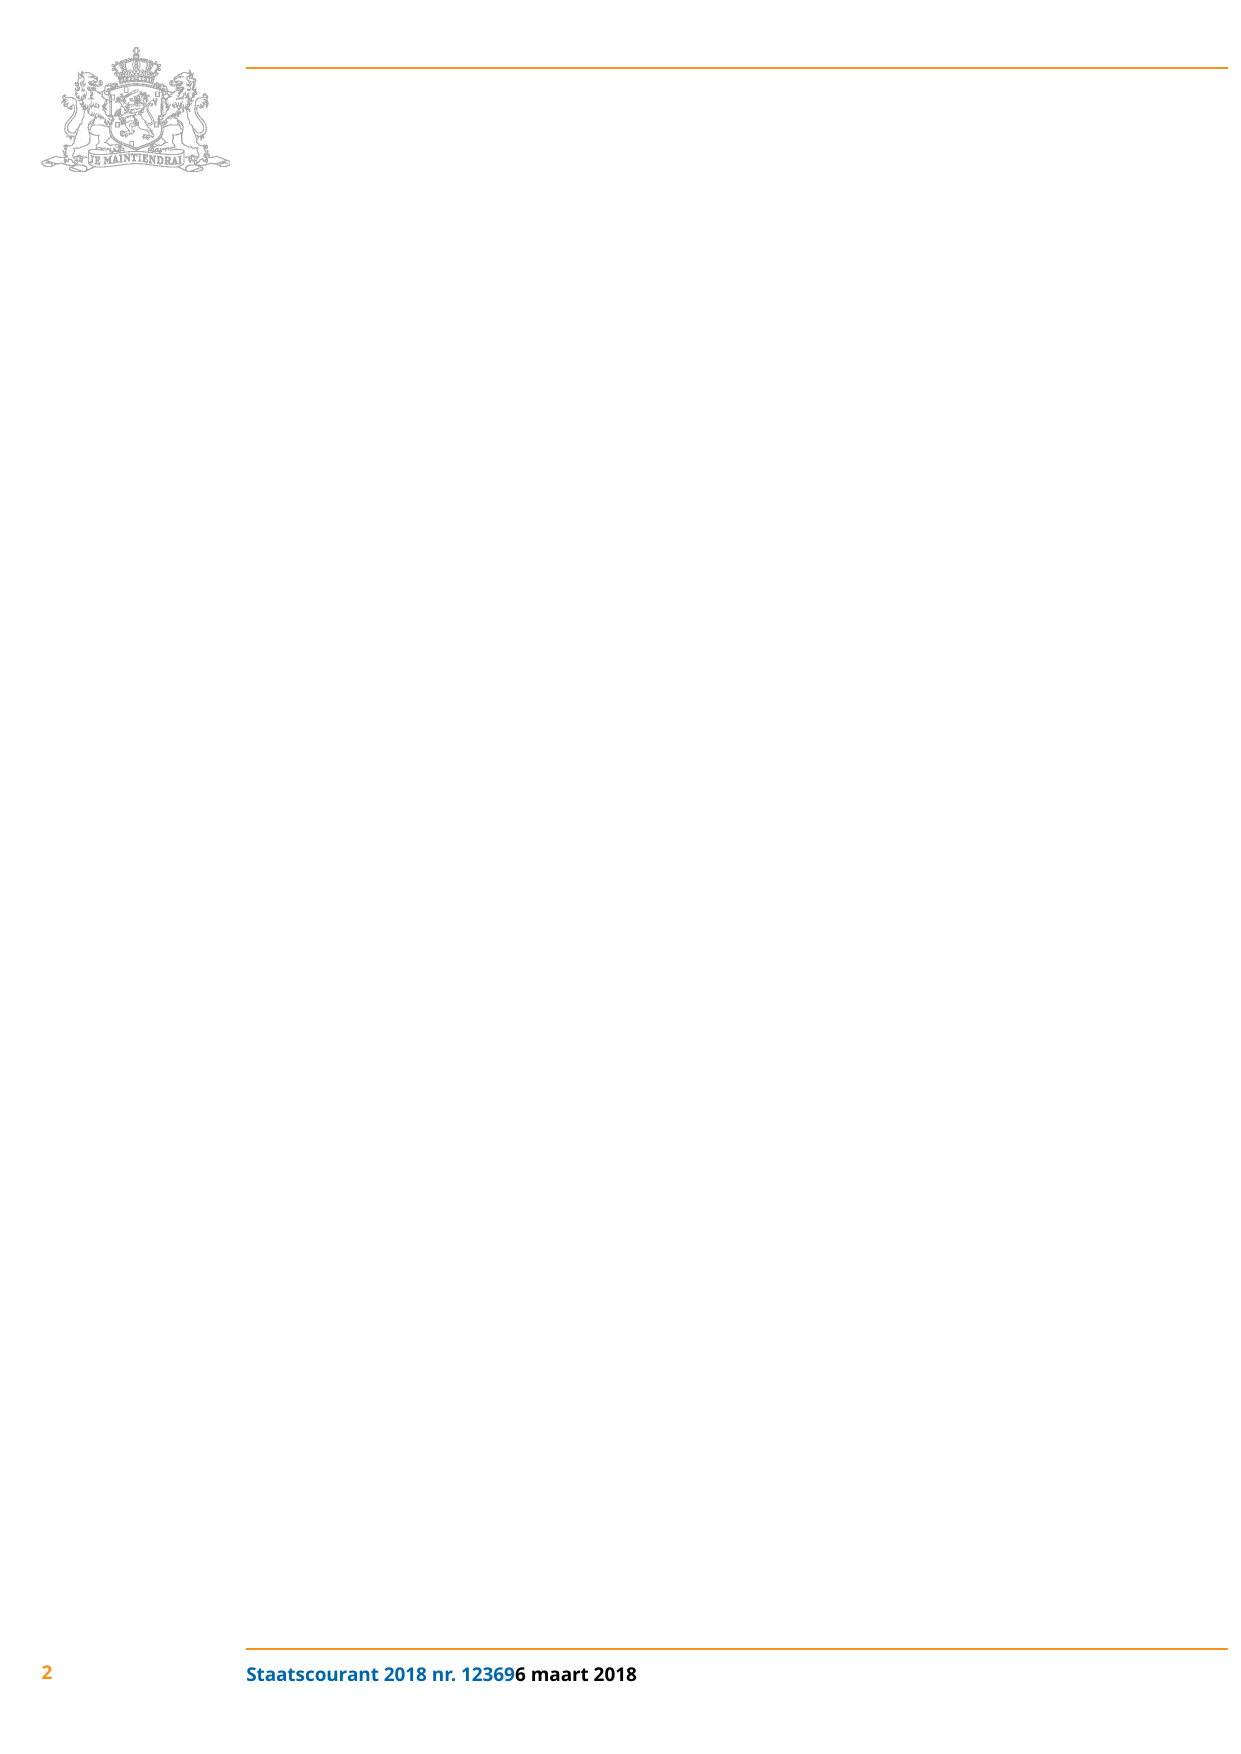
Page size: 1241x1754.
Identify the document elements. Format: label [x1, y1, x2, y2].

picture [41, 47, 231, 172]
